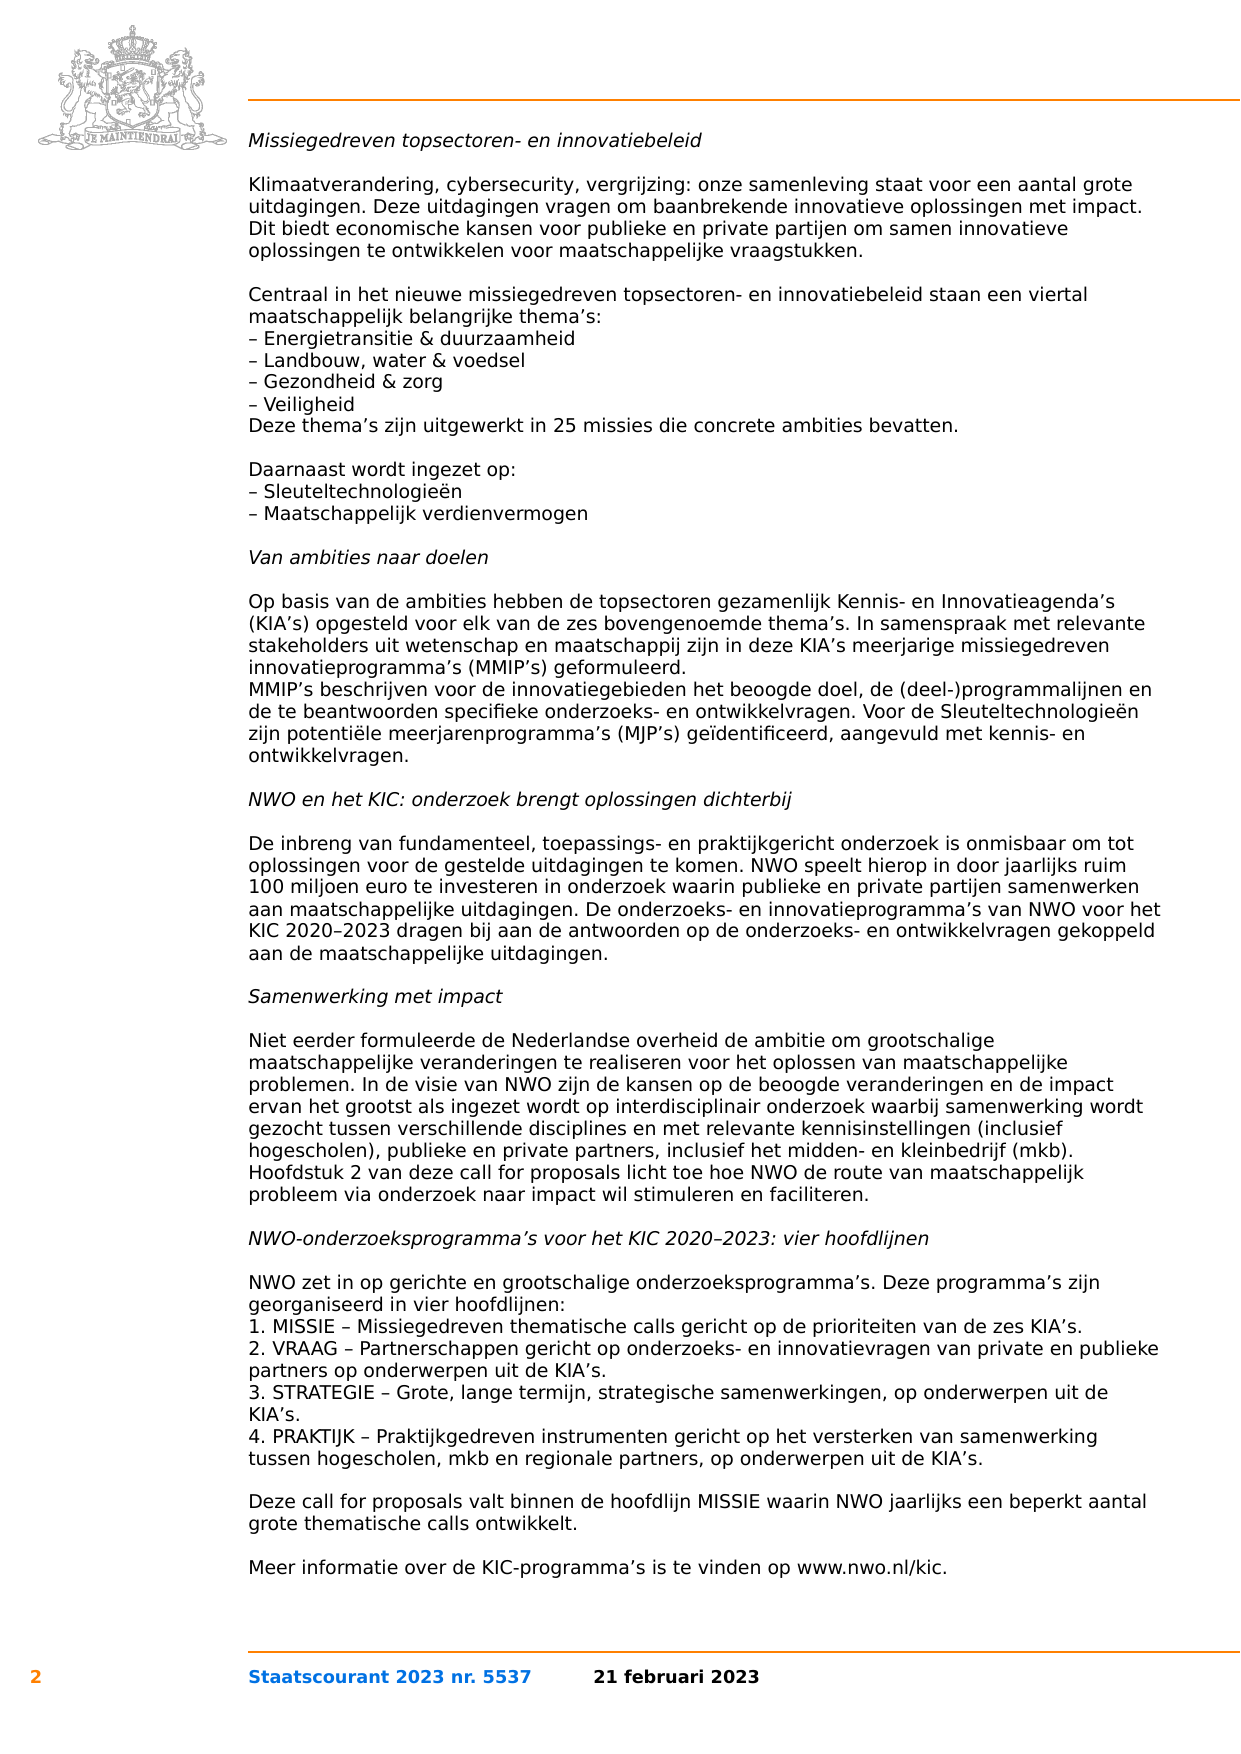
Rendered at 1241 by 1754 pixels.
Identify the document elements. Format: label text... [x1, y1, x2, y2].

text 4. PRAKTIJK – Praktijkgedreven instrumenten gericht op het versterken van samenwerking tussen hogescholen, mkb en regionale partners, op onderwerpen uit de KIA’s. [248, 1426, 1163, 1469]
text Meer informatie over de KIC-programma’s is te vinden op www.nwo.nl/kic. [248, 1557, 1163, 1579]
text Niet eerder formuleerde de Nederlandse overheid de ambitie om grootschalige maatschappelijke veranderingen te realiseren voor het oplossen van maatschappelijke problemen. In de visie van NWO zijn de kansen op de beoogde veranderingen en de impact ervan het grootst als ingezet wordt op interdisciplinair onderzoek waarbij samenwerking wordt gezocht tussen verschillende disciplines en met relevante kennisinstellingen (inclusief hogescholen), publieke en private partners, inclusief het midden- en kleinbedrijf (mkb). Hoofdstuk 2 van deze call for proposals licht toe hoe NWO de route van maatschappelijk probleem via onderzoek naar impact wil stimuleren en faciliteren. [248, 1030, 1163, 1206]
text – Sleuteltechnologieën [248, 481, 1163, 503]
text Daarnaast wordt ingezet op: [248, 459, 1163, 481]
text MMIP’s beschrijven voor de innovatiegebieden het beoogde doel, de (deel-)programmalijnen en de te beantwoorden specifieke onderzoeks- en ontwikkelvragen. Voor de Sleuteltechnologieën zijn potentiële meerjarenprogramma’s (MJP’s) geïdentificeerd, aangevuld met kennis- en ontwikkelvragen. [248, 679, 1163, 767]
text 1. MISSIE – Missiegedreven thematische calls gericht op de prioriteiten van de zes KIA’s. [248, 1316, 1163, 1338]
text – Veiligheid [248, 393, 1163, 415]
text 2. VRAAG – Partnerschappen gericht op onderzoeks- en innovatievragen van private en publieke partners op onderwerpen uit de KIA’s. [248, 1338, 1163, 1382]
subtitle Van ambities naar doelen [248, 547, 1163, 569]
text De inbreng van fundamenteel, toepassings- en praktijkgericht onderzoek is onmisbaar om tot oplossingen voor de gestelde uitdagingen te komen. NWO speelt hierop in door jaarlijks ruim 100 miljoen euro te investeren in onderzoek waarin publieke en private partijen samenwerken aan maatschappelijke uitdagingen. De onderzoeks- en innovatieprogramma’s van NWO voor het KIC 2020–2023 dragen bij aan de antwoorden op de onderzoeks- en ontwikkelvragen gekoppeld aan de maatschappelijke uitdagingen. [248, 832, 1163, 964]
text Op basis van de ambities hebben de topsectoren gezamenlijk Kennis- en Innovatieagenda’s (KIA’s) opgesteld voor elk van de zes bovengenoemde thema’s. In samenspraak met relevante stakeholders uit wetenschap en maatschappij zijn in deze KIA’s meerjarige missiegedreven innovatieprogramma’s (MMIP’s) geformuleerd. [248, 591, 1163, 679]
text NWO zet in op gerichte en grootschalige onderzoeksprogramma’s. Deze programma’s zijn georganiseerd in vier hoofdlijnen: [248, 1272, 1163, 1316]
text Deze thema’s zijn uitgewerkt in 25 missies die concrete ambities bevatten. [248, 415, 1163, 437]
text Centraal in het nieuwe missiegedreven topsectoren- en innovatiebeleid staan een viertal maatschappelijk belangrijke thema’s: [248, 283, 1163, 327]
text – Gezondheid & zorg [248, 371, 1163, 393]
text – Maatschappelijk verdienvermogen [248, 503, 1163, 525]
text – Energietransitie & duurzaamheid [248, 327, 1163, 349]
subtitle NWO en het KIC: onderzoek brengt oplossingen dichterbij [248, 789, 1163, 811]
subtitle Missiegedreven topsectoren- en innovatiebeleid [248, 130, 1163, 152]
subtitle Samenwerking met impact [248, 986, 1163, 1008]
picture [38, 25, 227, 150]
text Deze call for proposals valt binnen de hoofdlijn MISSIE waarin NWO jaarlijks een beperkt aantal grote thematische calls ontwikkelt. [248, 1491, 1163, 1535]
text Klimaatverandering, cybersecurity, vergrijzing: onze samenleving staat voor een aantal grote uitdagingen. Deze uitdagingen vragen om baanbrekende innovatieve oplossingen met impact. Dit biedt economische kansen voor publieke en private partijen om samen innovatieve oplossingen te ontwikkelen voor maatschappelijke vraagstukken. [248, 174, 1163, 262]
text 3. STRATEGIE – Grote, lange termijn, strategische samenwerkingen, op onderwerpen uit de KIA’s. [248, 1382, 1163, 1426]
subtitle NWO-onderzoeksprogramma’s voor het KIC 2020–2023: vier hoofdlijnen [248, 1228, 1163, 1250]
text – Landbouw, water & voedsel [248, 349, 1163, 371]
